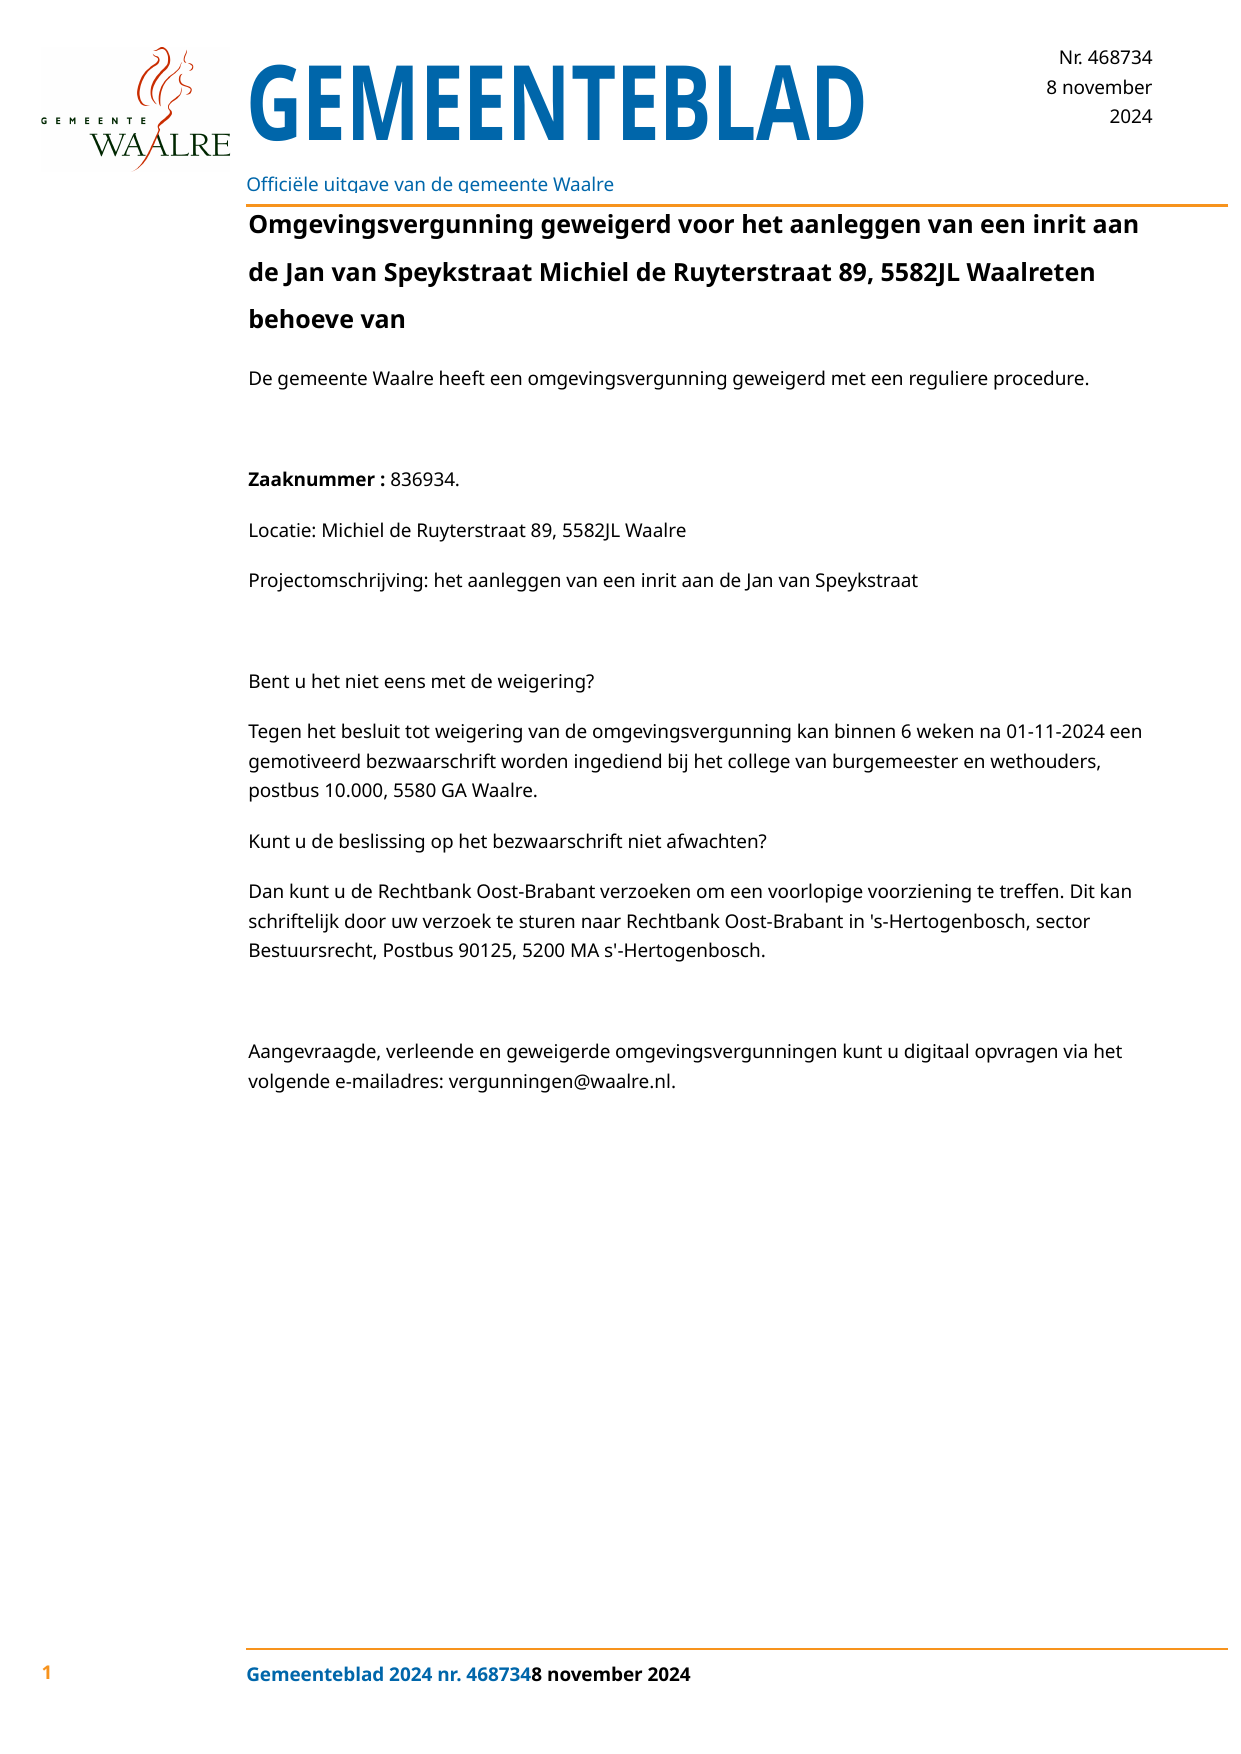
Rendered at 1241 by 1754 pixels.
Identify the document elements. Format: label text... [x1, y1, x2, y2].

text Bent u het niet eens met de weigering? [248, 668, 1152, 694]
text Tegen het besluit tot weigering van de omgevingsvergunning kan binnen 6 weken na 01-11-2024 een gemotiveerd bezwaarschrift worden ingediend bij het college van burgemeester en wethouders, postbus 10.000, 5580 GA Waalre. [248, 718, 1152, 803]
text Projectomschrijving: het aanleggen van een inrit aan de Jan van Speykstraat [248, 567, 1152, 593]
text Zaaknummer : 836934. [248, 466, 1152, 492]
text Dan kunt u de Rechtbank Oost-Brabant verzoeken om een voorlopige voorziening te treffen. Dit kan schriftelijk door uw verzoek te sturen naar Rechtbank Oost-Brabant in 's-Hertogenbosch, sector Bestuursrecht, Postbus 90125, 5200 MA s'-Hertogenbosch. [248, 878, 1152, 963]
text Omgevingsvergunning geweigerd voor het aanleggen van een inrit aan de Jan van Speykstraat Michiel de Ruyterstraat 89, 5582JL Waalreten behoeve van [248, 207, 1152, 336]
text Locatie: Michiel de Ruyterstraat 89, 5582JL Waalre [248, 517, 1152, 542]
text Kunt u de beslissing op het bezwaarschrift niet afwachten? [248, 828, 1152, 854]
text De gemeente Waalre heeft een omgevingsvergunning geweigerd met een reguliere procedure. [248, 366, 1152, 391]
text Aangevraagde, verleende en geweigerde omgevingsvergunningen kunt u digitaal opvragen via het volgende e-mailadres: vergunningen@waalre.nl. [248, 1038, 1152, 1094]
picture [41, 47, 231, 172]
